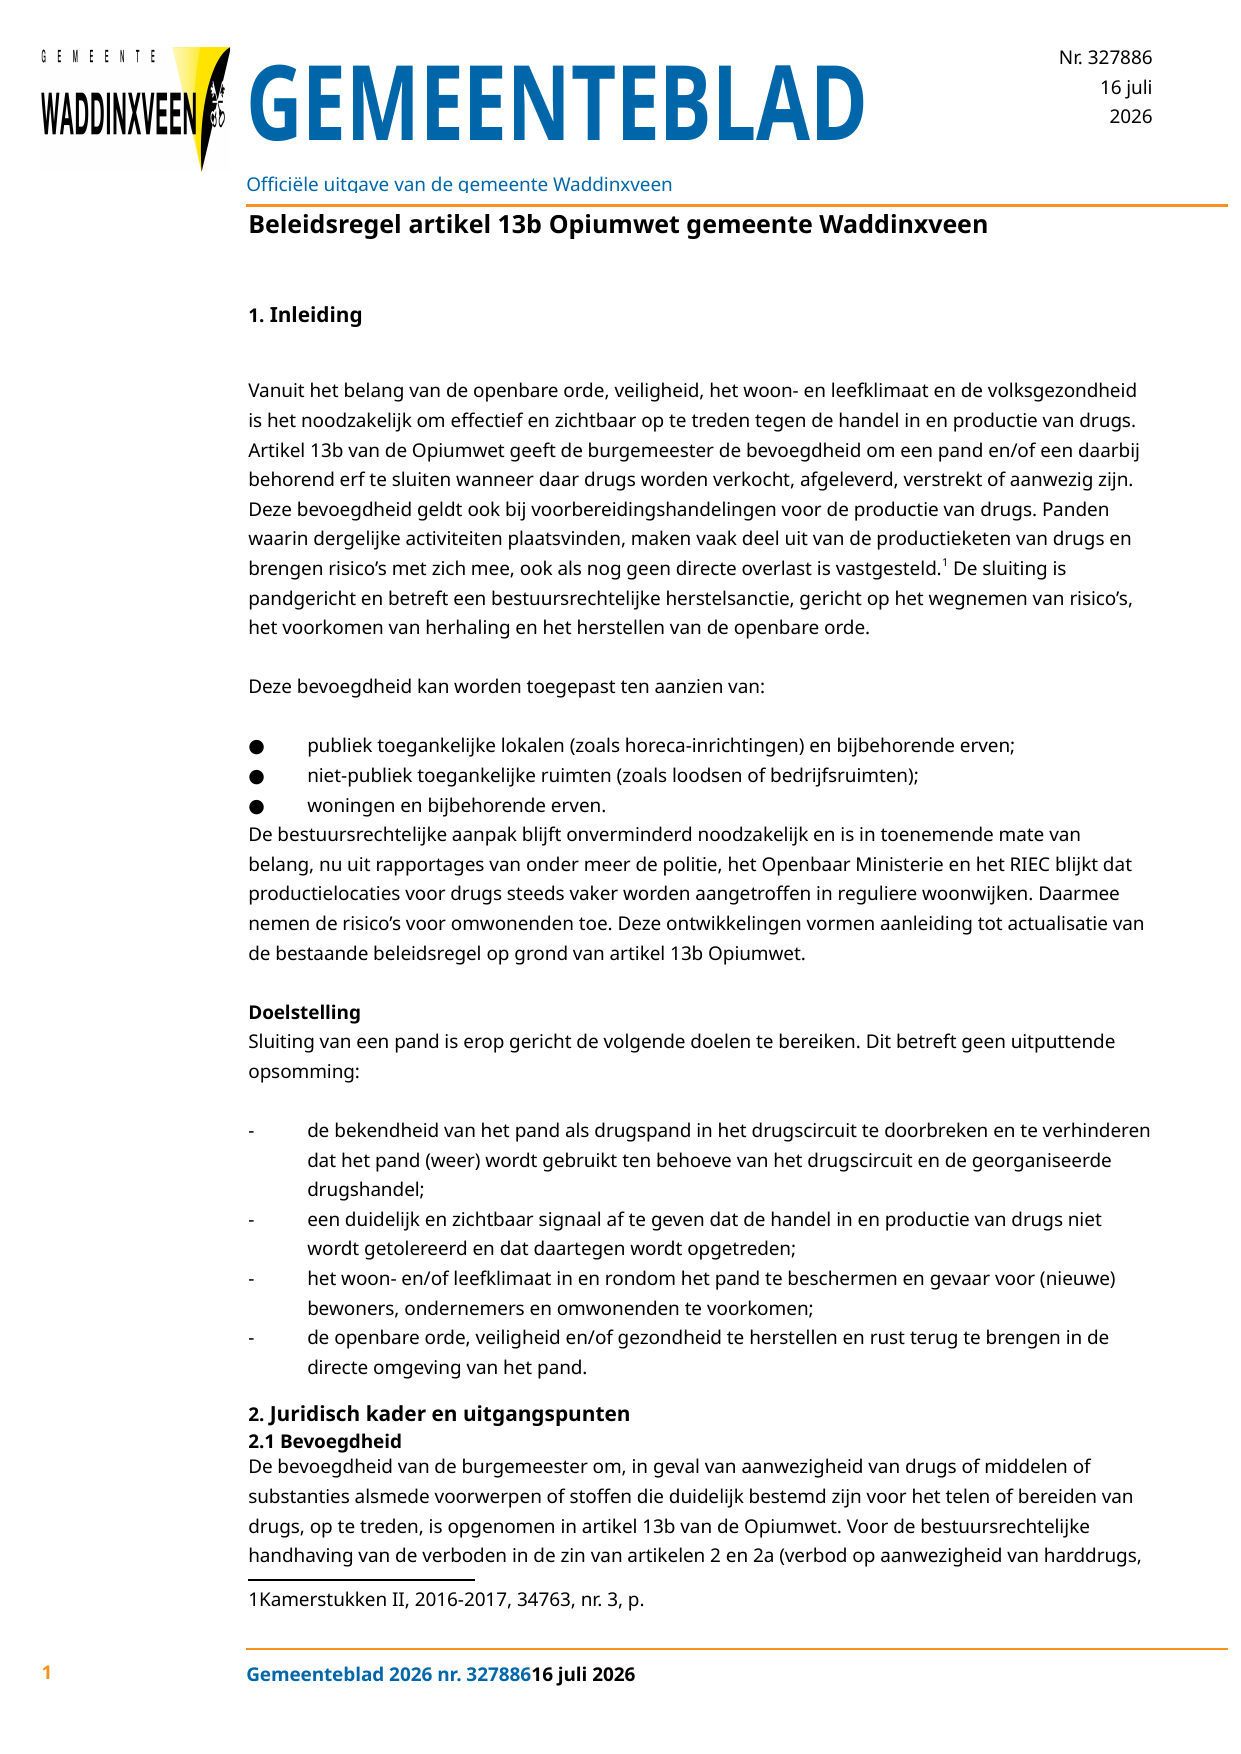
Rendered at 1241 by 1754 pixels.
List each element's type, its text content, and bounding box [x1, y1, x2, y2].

list het woon- en/of leefklimaat in en rondom het pand te beschermen en gevaar voor (nieuwe) bewoners, ondernemers en omwonenden te voorkomen; [248, 1265, 1152, 1320]
list een duidelijk en zichtbaar signaal af te geven dat de handel in en productie van drugs niet wordt getolereerd en dat daartegen wordt opgetreden; [248, 1206, 1152, 1261]
text Kamerstukken II, 2016-2017, 34763, nr. 3, p. [248, 1586, 1152, 1612]
list woningen en bijbehorende erven. [248, 792, 1152, 817]
text Beleidsregel artikel 13b Opiumwet gemeente Waddinxveen [248, 207, 1152, 241]
list publiek toegankelijke lokalen (zoals horeca-inrichtingen) en bijbehorende erven; [248, 733, 1152, 758]
text Doelstelling [248, 999, 1152, 1024]
text Sluiting van een pand is erop gericht de volgende doelen te bereiken. Dit betreft geen uitputtende opsomming: [248, 1028, 1152, 1084]
text 2. Juridisch kader en uitgangspunten [248, 1399, 1152, 1428]
text 1. Inleiding [248, 300, 1152, 328]
text De bestuursrechtelijke aanpak blijft onverminderd noodzakelijk en is in toenemende mate van belang, nu uit rapportages van onder meer de politie, het Openbaar Ministerie en het RIEC blijkt dat productielocaties voor drugs steeds vaker worden aangetroffen in reguliere woonwijken. Daarmee nemen de risico’s voor omwonenden toe. Deze ontwikkelingen vormen aanleiding tot actualisatie van de bestaande beleidsregel op grond van artikel 13b Opiumwet. [248, 821, 1152, 965]
text Deze bevoegdheid kan worden toegepast ten aanzien van: [248, 673, 1152, 699]
list niet-publiek toegankelijke ruimten (zoals loodsen of bedrijfsruimten); [248, 762, 1152, 788]
text De bevoegdheid van de burgemeester om, in geval van aanwezigheid van drugs of middelen of substanties alsmede voorwerpen of stoffen die duidelijk bestemd zijn voor het telen of bereiden van drugs, op te treden, is opgenomen in artikel 13b van de Opiumwet. Voor de bestuursrechtelijke handhaving van de verboden in de zin van artikelen 2 en 2a (verbod op aanwezigheid van harddrugs, [248, 1454, 1152, 1568]
list de openbare orde, veiligheid en/of gezondheid te herstellen en rust terug te brengen in de directe omgeving van het pand. [248, 1324, 1152, 1379]
text Vanuit het belang van de openbare orde, veiligheid, het woon- en leefklimaat en de volksgezondheid is het noodzakelijk om effectief en zichtbaar op te treden tegen de handel in en productie van drugs. [248, 378, 1152, 433]
list de bekendheid van het pand als drugspand in het drugscircuit te doorbreken en te verhinderen dat het pand (weer) wordt gebruikt ten behoeve van het drugscircuit en de georganiseerde drugshandel; [248, 1117, 1152, 1202]
text 2.1 Bevoegdheid [248, 1428, 1152, 1454]
text Artikel 13b van de Opiumwet geeft de burgemeester de bevoegdheid om een pand en/of een daarbij behorend erf te sluiten wanneer daar drugs worden verkocht, afgeleverd, verstrekt of aanwezig zijn. Deze bevoegdheid geldt ook bij voorbereidingshandelingen voor de productie van drugs. Panden waarin dergelijke activiteiten plaatsvinden, maken vaak deel uit van de productieketen van drugs en brengen risico’s met zich mee, ook als nog geen directe overlast is vastgesteld. De sluiting is pandgericht en betreft een bestuursrechtelijke herstelsanctie, gericht op het wegnemen van risico’s, het voorkomen van herhaling en het herstellen van de openbare orde. [248, 437, 1152, 640]
picture [41, 47, 231, 172]
